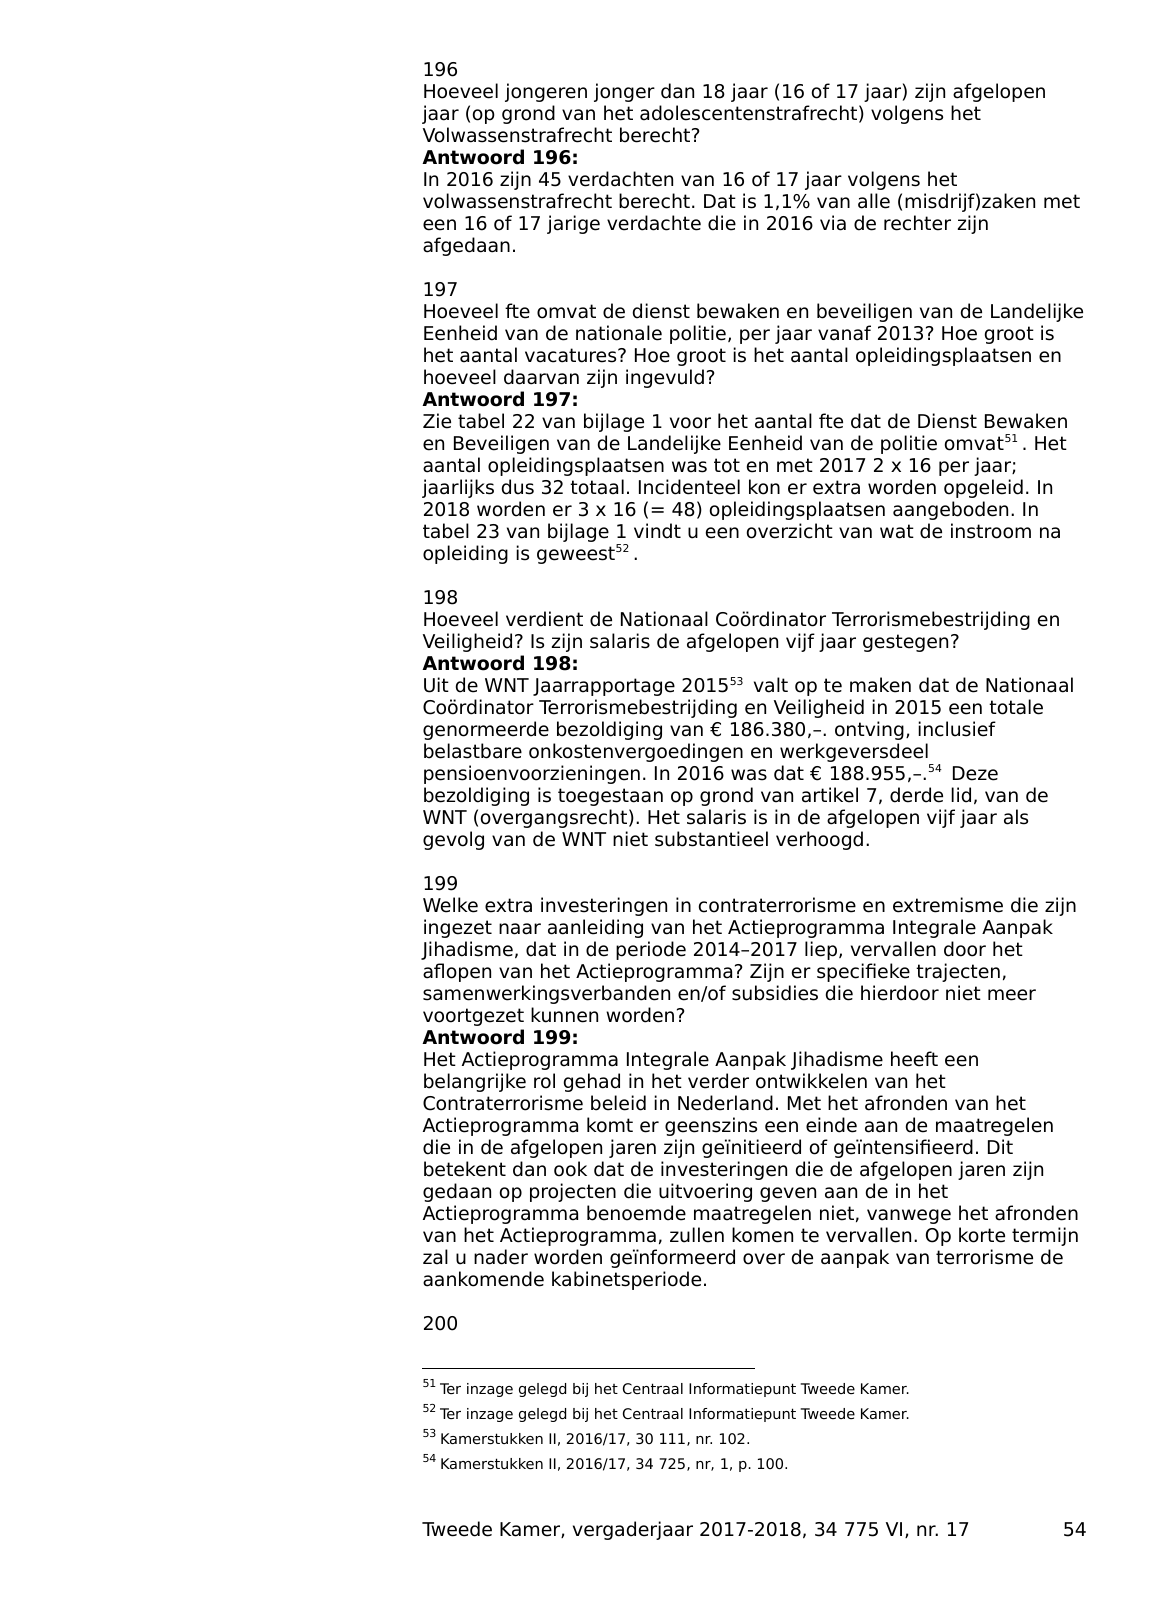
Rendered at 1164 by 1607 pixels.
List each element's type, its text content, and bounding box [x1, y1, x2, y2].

text 196 [422, 59, 1087, 81]
text Antwoord 197: [422, 389, 1087, 411]
text Antwoord 199: [422, 1027, 1087, 1049]
text Hoeveel fte omvat de dienst bewaken en beveiligen van de Landelijke Eenheid van de nationale politie, per jaar vanaf 2013? Hoe groot is het aantal vacatures? Hoe groot is het aantal opleidingsplaatsen en hoeveel daarvan zijn ingevuld? [422, 301, 1087, 389]
text Antwoord 198: [422, 653, 1087, 675]
text 200 [422, 1313, 1087, 1335]
text Ter inzage gelegd bij het Centraal Informatiepunt Tweede Kamer. [422, 1402, 1087, 1424]
text Welke extra investeringen in contraterrorisme en extremisme die zijn ingezet naar aanleiding van het Actieprogramma Integrale Aanpak Jihadisme, dat in de periode 2014–2017 liep, vervallen door het aflopen van het Actieprogramma? Zijn er specifieke trajecten, samenwerkingsverbanden en/of subsidies die hierdoor niet meer voortgezet kunnen worden? [422, 895, 1087, 1027]
text Het Actieprogramma Integrale Aanpak Jihadisme heeft een belangrijke rol gehad in het verder ontwikkelen van het Contraterrorisme beleid in Nederland. Met het afronden van het Actieprogramma komt er geenszins een einde aan de maatregelen die in de afgelopen jaren zijn geïnitieerd of geïntensifieerd. Dit betekent dan ook dat de investeringen die de afgelopen jaren zijn gedaan op projecten die uitvoering geven aan de in het Actieprogramma benoemde maatregelen niet, vanwege het afronden van het Actieprogramma, zullen komen te vervallen. Op korte termijn zal u nader worden geïnformeerd over de aanpak van terrorisme de aankomende kabinetsperiode. [422, 1049, 1087, 1291]
text 198 [422, 587, 1087, 609]
text Kamerstukken II, 2016/17, 34 725, nr, 1, p. 100. [422, 1452, 1087, 1474]
text Hoeveel jongeren jonger dan 18 jaar (16 of 17 jaar) zijn afgelopen jaar (op grond van het adolescentenstrafrecht) volgens het Volwassenstrafrecht berecht? [422, 81, 1087, 147]
text In 2016 zijn 45 verdachten van 16 of 17 jaar volgens het volwassenstrafrecht berecht. Dat is 1,1% van alle (misdrijf)zaken met een 16 of 17 jarige verdachte die in 2016 via de rechter zijn afgedaan. [422, 169, 1087, 257]
text Antwoord 196: [422, 147, 1087, 169]
text Hoeveel verdient de Nationaal Coördinator Terrorismebestrijding en Veiligheid? Is zijn salaris de afgelopen vijf jaar gestegen? [422, 609, 1087, 653]
text Ter inzage gelegd bij het Centraal Informatiepunt Tweede Kamer. [422, 1377, 1087, 1399]
text Uit de WNT Jaarrapportage 2015 valt op te maken dat de Nationaal Coördinator Terrorismebestrijding en Veiligheid in 2015 een totale genormeerde bezoldiging van € 186.380,–. ontving, inclusief belastbare onkostenvergoedingen en werkgeversdeel pensioenvoorzieningen. In 2016 was dat € 188.955,–. Deze bezoldiging is toegestaan op grond van artikel 7, derde lid, van de WNT (overgangsrecht). Het salaris is in de afgelopen vijf jaar als gevolg van de WNT niet substantieel verhoogd. [422, 675, 1087, 851]
text 197 [422, 279, 1087, 301]
text 199 [422, 873, 1087, 895]
text Zie tabel 22 van bijlage 1 voor het aantal fte dat de Dienst Bewaken en Beveiligen van de Landelijke Eenheid van de politie omvat. Het aantal opleidingsplaatsen was tot en met 2017 2 x 16 per jaar; jaarlijks dus 32 totaal. Incidenteel kon er extra worden opgeleid. In 2018 worden er 3 x 16 (= 48) opleidingsplaatsen aangeboden. In tabel 23 van bijlage 1 vindt u een overzicht van wat de instroom na opleiding is geweest. [422, 411, 1087, 565]
text Kamerstukken II, 2016/17, 30 111, nr. 102. [422, 1427, 1087, 1449]
